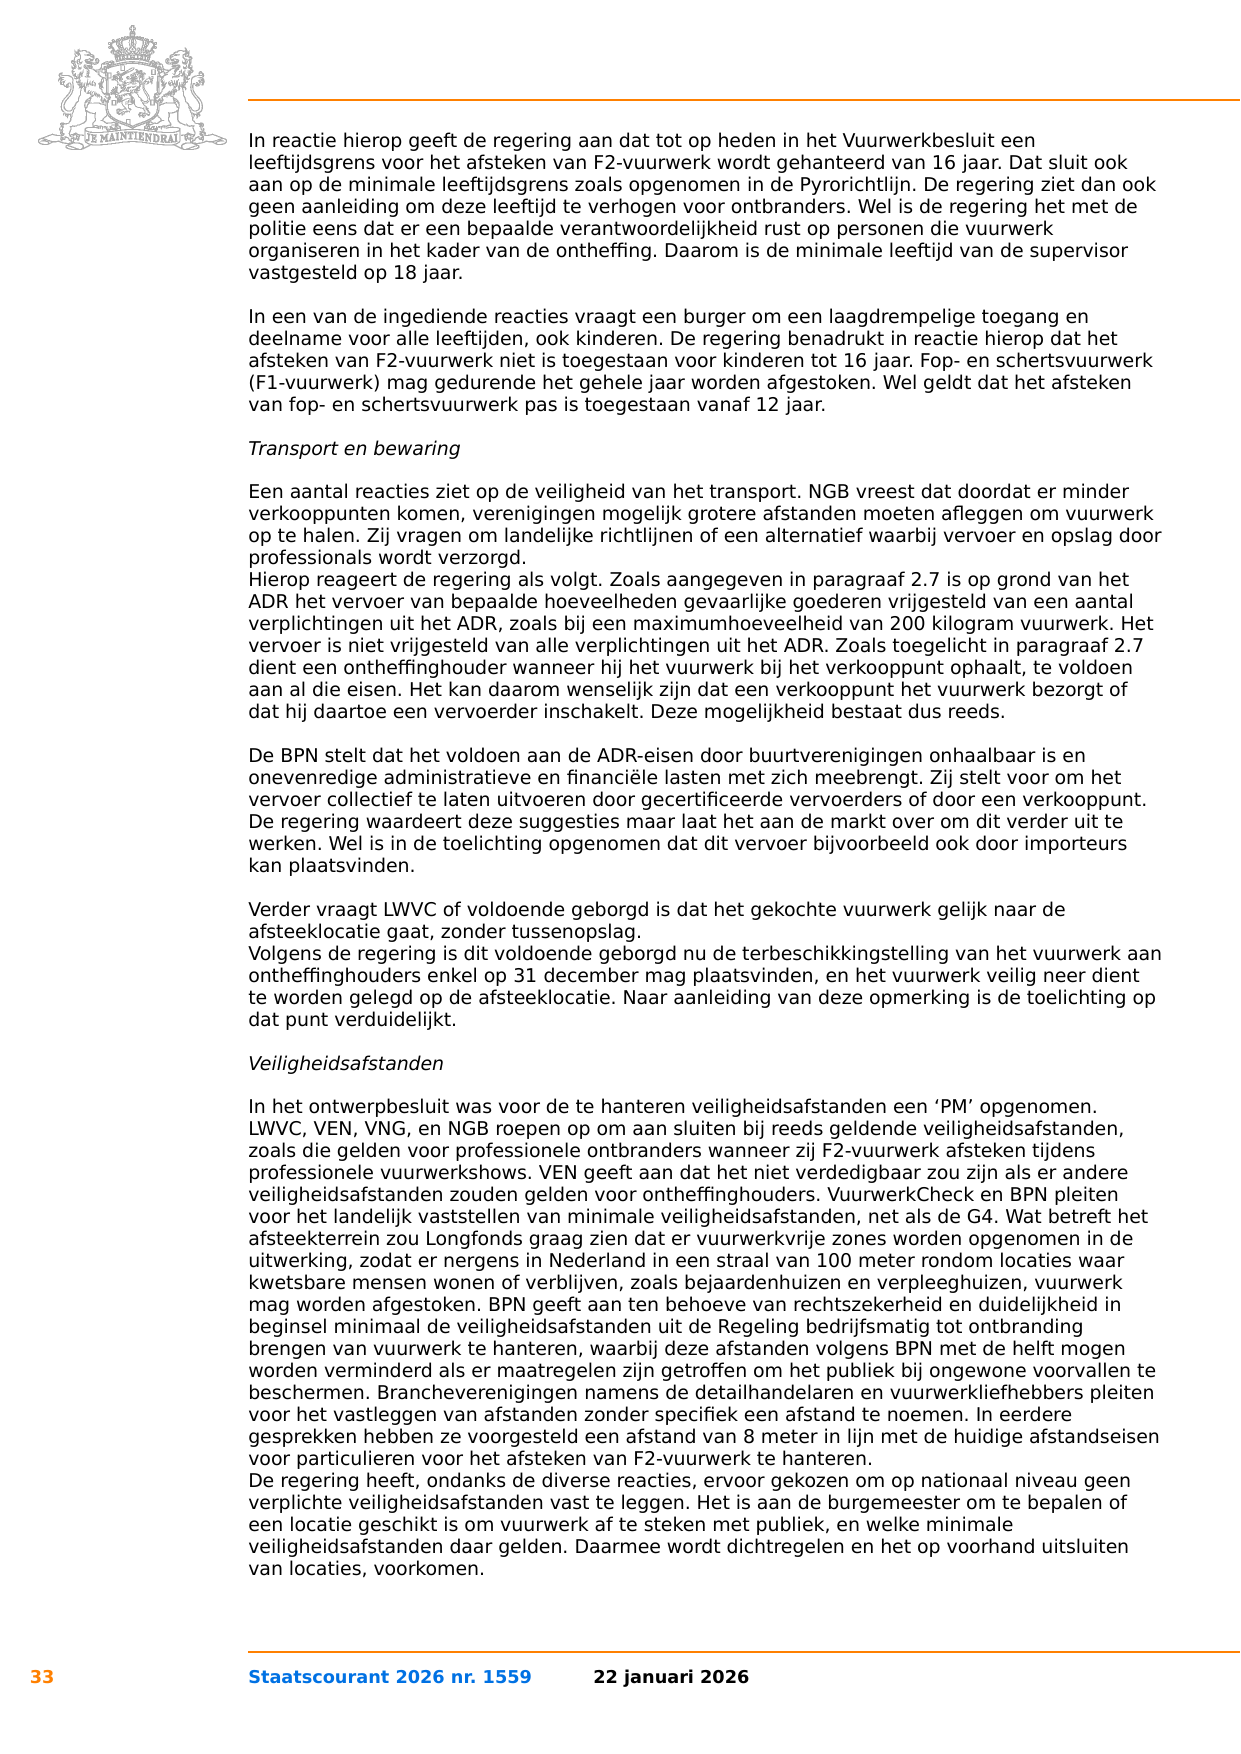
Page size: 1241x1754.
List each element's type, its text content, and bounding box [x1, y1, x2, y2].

picture [38, 25, 227, 150]
text De regering heeft, ondanks de diverse reacties, ervoor gekozen om op nationaal niveau geen verplichte veiligheidsafstanden vast te leggen. Het is aan de burgemeester om te bepalen of een locatie geschikt is om vuurwerk af te steken met publiek, en welke minimale veiligheidsafstanden daar gelden. Daarmee wordt dichtregelen en het op voorhand uitsluiten van locaties, voorkomen. [248, 1470, 1163, 1580]
text Hierop reageert de regering als volgt. Zoals aangegeven in paragraaf 2.7 is op grond van het ADR het vervoer van bepaalde hoeveelheden gevaarlijke goederen vrijgesteld van een aantal verplichtingen uit het ADR, zoals bij een maximumhoeveelheid van 200 kilogram vuurwerk. Het vervoer is niet vrijgesteld van alle verplichtingen uit het ADR. Zoals toegelicht in paragraaf 2.7 dient een ontheffinghouder wanneer hij het vuurwerk bij het verkooppunt ophaalt, te voldoen aan al die eisen. Het kan daarom wenselijk zijn dat een verkooppunt het vuurwerk bezorgt of dat hij daartoe een vervoerder inschakelt. Deze mogelijkheid bestaat dus reeds. [248, 569, 1163, 723]
text De regering waardeert deze suggesties maar laat het aan de markt over om dit verder uit te werken. Wel is in de toelichting opgenomen dat dit vervoer bijvoorbeeld ook door importeurs kan plaatsvinden. [248, 811, 1163, 877]
text In het ontwerpbesluit was voor de te hanteren veiligheidsafstanden een ‘PM’ opgenomen. LWVC, VEN, VNG, en NGB roepen op om aan sluiten bij reeds geldende veiligheidsafstanden, zoals die gelden voor professionele ontbranders wanneer zij F2-vuurwerk afsteken tijdens professionele vuurwerkshows. VEN geeft aan dat het niet verdedigbaar zou zijn als er andere veiligheidsafstanden zouden gelden voor ontheffinghouders. VuurwerkCheck en BPN pleiten voor het landelijk vaststellen van minimale veiligheidsafstanden, net als de G4. Wat betreft het afsteekterrein zou Longfonds graag zien dat er vuurwerkvrije zones worden opgenomen in de uitwerking, zodat er nergens in Nederland in een straal van 100 meter rondom locaties waar kwetsbare mensen wonen of verblijven, zoals bejaardenhuizen en verpleeghuizen, vuurwerk mag worden afgestoken. BPN geeft aan ten behoeve van rechtszekerheid en duidelijkheid in beginsel minimaal de veiligheidsafstanden uit de Regeling bedrijfsmatig tot ontbranding brengen van vuurwerk te hanteren, waarbij deze afstanden volgens BPN met de helft mogen worden verminderd als er maatregelen zijn getroffen om het publiek bij ongewone voorvallen te beschermen. Brancheverenigingen namens de detailhandelaren en vuurwerkliefhebbers pleiten voor het vastleggen van afstanden zonder specifiek een afstand te noemen. In eerdere gesprekken hebben ze voorgesteld een afstand van 8 meter in lijn met de huidige afstandseisen voor particulieren voor het afsteken van F2-vuurwerk te hanteren. [248, 1096, 1163, 1470]
subtitle Transport en bewaring [248, 437, 1163, 459]
text In reactie hierop geeft de regering aan dat tot op heden in het Vuurwerkbesluit een leeftijdsgrens voor het afsteken van F2-vuurwerk wordt gehanteerd van 16 jaar. Dat sluit ook aan op de minimale leeftijdsgrens zoals opgenomen in de Pyrorichtlijn. De regering ziet dan ook geen aanleiding om deze leeftijd te verhogen voor ontbranders. Wel is de regering het met de politie eens dat er een bepaalde verantwoordelijkheid rust op personen die vuurwerk organiseren in het kader van de ontheffing. Daarom is de minimale leeftijd van de supervisor vastgesteld op 18 jaar. [248, 130, 1163, 284]
subtitle Veiligheidsafstanden [248, 1052, 1163, 1074]
text In een van de ingediende reacties vraagt een burger om een laagdrempelige toegang en deelname voor alle leeftijden, ook kinderen. De regering benadrukt in reactie hierop dat het afsteken van F2-vuurwerk niet is toegestaan voor kinderen tot 16 jaar. Fop- en schertsvuurwerk (F1-vuurwerk) mag gedurende het gehele jaar worden afgestoken. Wel geldt dat het afsteken van fop- en schertsvuurwerk pas is toegestaan vanaf 12 jaar. [248, 306, 1163, 416]
text De BPN stelt dat het voldoen aan de ADR-eisen door buurtverenigingen onhaalbaar is en onevenredige administratieve en financiële lasten met zich meebrengt. Zij stelt voor om het vervoer collectief te laten uitvoeren door gecertificeerde vervoerders of door een verkooppunt. [248, 745, 1163, 811]
text Volgens de regering is dit voldoende geborgd nu de terbeschikkingstelling van het vuurwerk aan ontheffinghouders enkel op 31 december mag plaatsvinden, en het vuurwerk veilig neer dient te worden gelegd op de afsteeklocatie. Naar aanleiding van deze opmerking is de toelichting op dat punt verduidelijkt. [248, 943, 1163, 1031]
text Verder vraagt LWVC of voldoende geborgd is dat het gekochte vuurwerk gelijk naar de afsteeklocatie gaat, zonder tussenopslag. [248, 899, 1163, 943]
text Een aantal reacties ziet op de veiligheid van het transport. NGB vreest dat doordat er minder verkooppunten komen, verenigingen mogelijk grotere afstanden moeten afleggen om vuurwerk op te halen. Zij vragen om landelijke richtlijnen of een alternatief waarbij vervoer en opslag door professionals wordt verzorgd. [248, 481, 1163, 569]
